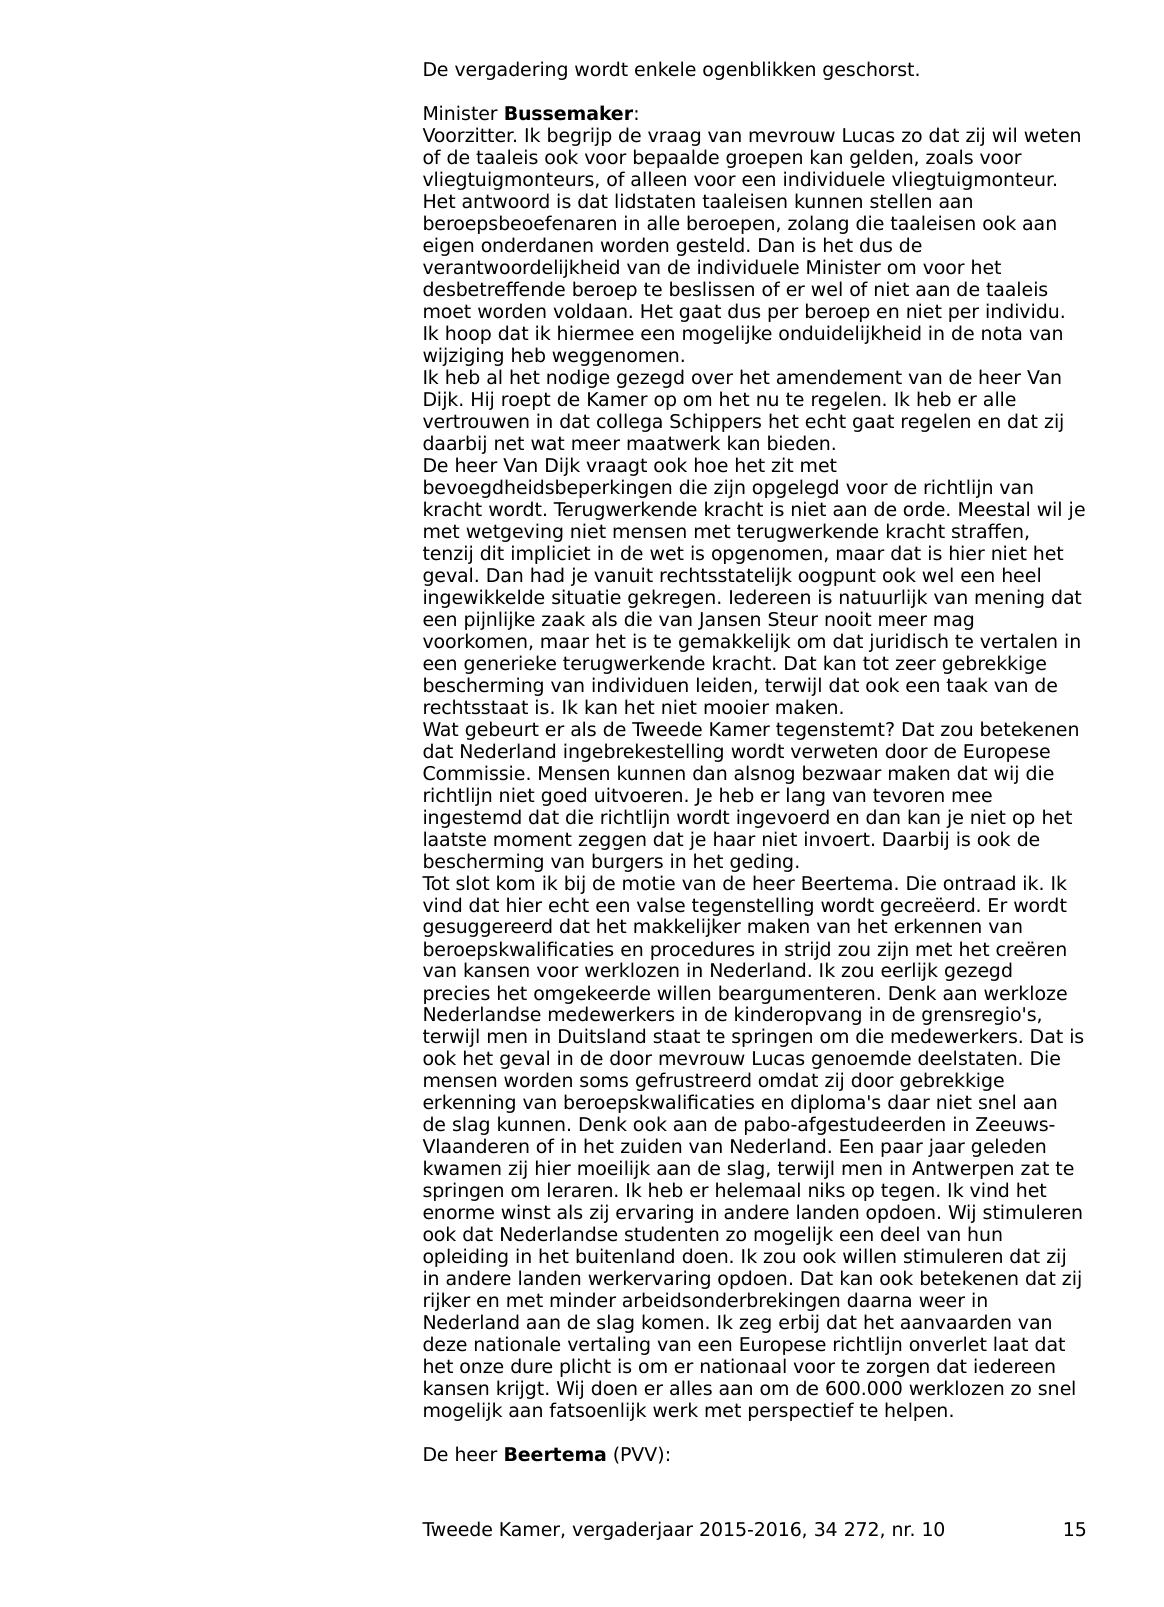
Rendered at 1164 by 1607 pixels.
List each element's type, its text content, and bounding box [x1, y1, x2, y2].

text Minister Bussemaker: [422, 103, 1087, 125]
text Tot slot kom ik bij de motie van de heer Beertema. Die ontraad ik. Ik vind dat hier echt een valse tegenstelling wordt gecreëerd. Er wordt gesuggereerd dat het makkelijker maken van het erkennen van beroepskwalificaties en procedures in strijd zou zijn met het creëren van kansen voor werklozen in Nederland. Ik zou eerlijk gezegd precies het omgekeerde willen beargumenteren. Denk aan werkloze Nederlandse medewerkers in de kinderopvang in de grensregio's, terwijl men in Duitsland staat te springen om die medewerkers. Dat is ook het geval in de door mevrouw Lucas genoemde deelstaten. Die mensen worden soms gefrustreerd omdat zij door gebrekkige erkenning van beroepskwalificaties en diploma's daar niet snel aan de slag kunnen. Denk ook aan de pabo-afgestudeerden in Zeeuws-Vlaanderen of in het zuiden van Nederland. Een paar jaar geleden kwamen zij hier moeilijk aan de slag, terwijl men in Antwerpen zat te springen om leraren. Ik heb er helemaal niks op tegen. Ik vind het enorme winst als zij ervaring in andere landen opdoen. Wij stimuleren ook dat Nederlandse studenten zo mogelijk een deel van hun opleiding in het buitenland doen. Ik zou ook willen stimuleren dat zij in andere landen werkervaring opdoen. Dat kan ook betekenen dat zij rijker en met minder arbeidsonderbrekingen daarna weer in Nederland aan de slag komen. Ik zeg erbij dat het aanvaarden van deze nationale vertaling van een Europese richtlijn onverlet laat dat het onze dure plicht is om er nationaal voor te zorgen dat iedereen kansen krijgt. Wij doen er alles aan om de 600.000 werklozen zo snel mogelijk aan fatsoenlijk werk met perspectief te helpen. [422, 872, 1087, 1422]
text De vergadering wordt enkele ogenblikken geschorst. [422, 59, 1087, 81]
text De heer Beertema (PVV): [422, 1444, 1087, 1466]
text Wat gebeurt er als de Tweede Kamer tegenstemt? Dat zou betekenen dat Nederland ingebrekestelling wordt verweten door de Europese Commissie. Mensen kunnen dan alsnog bezwaar maken dat wij die richtlijn niet goed uitvoeren. Je heb er lang van tevoren mee ingestemd dat die richtlijn wordt ingevoerd en dan kan je niet op het laatste moment zeggen dat je haar niet invoert. Daarbij is ook de bescherming van burgers in het geding. [422, 719, 1087, 872]
text Voorzitter. Ik begrijp de vraag van mevrouw Lucas zo dat zij wil weten of de taaleis ook voor bepaalde groepen kan gelden, zoals voor vliegtuigmonteurs, of alleen voor een individuele vliegtuigmonteur. Het antwoord is dat lidstaten taaleisen kunnen stellen aan beroepsbeoefenaren in alle beroepen, zolang die taaleisen ook aan eigen onderdanen worden gesteld. Dan is het dus de verantwoordelijkheid van de individuele Minister om voor het desbetreffende beroep te beslissen of er wel of niet aan de taaleis moet worden voldaan. Het gaat dus per beroep en niet per individu. Ik hoop dat ik hiermee een mogelijke onduidelijkheid in de nota van wijziging heb weggenomen. [422, 125, 1087, 367]
text De heer Van Dijk vraagt ook hoe het zit met bevoegdheidsbeperkingen die zijn opgelegd voor de richtlijn van kracht wordt. Terugwerkende kracht is niet aan de orde. Meestal wil je met wetgeving niet mensen met terugwerkende kracht straffen, tenzij dit impliciet in de wet is opgenomen, maar dat is hier niet het geval. Dan had je vanuit rechtsstatelijk oogpunt ook wel een heel ingewikkelde situatie gekregen. Iedereen is natuurlijk van mening dat een pijnlijke zaak als die van Jansen Steur nooit meer mag voorkomen, maar het is te gemakkelijk om dat juridisch te vertalen in een generieke terugwerkende kracht. Dat kan tot zeer gebrekkige bescherming van individuen leiden, terwijl dat ook een taak van de rechtsstaat is. Ik kan het niet mooier maken. [422, 455, 1087, 719]
text Ik heb al het nodige gezegd over het amendement van de heer Van Dijk. Hij roept de Kamer op om het nu te regelen. Ik heb er alle vertrouwen in dat collega Schippers het echt gaat regelen en dat zij daarbij net wat meer maatwerk kan bieden. [422, 367, 1087, 455]
